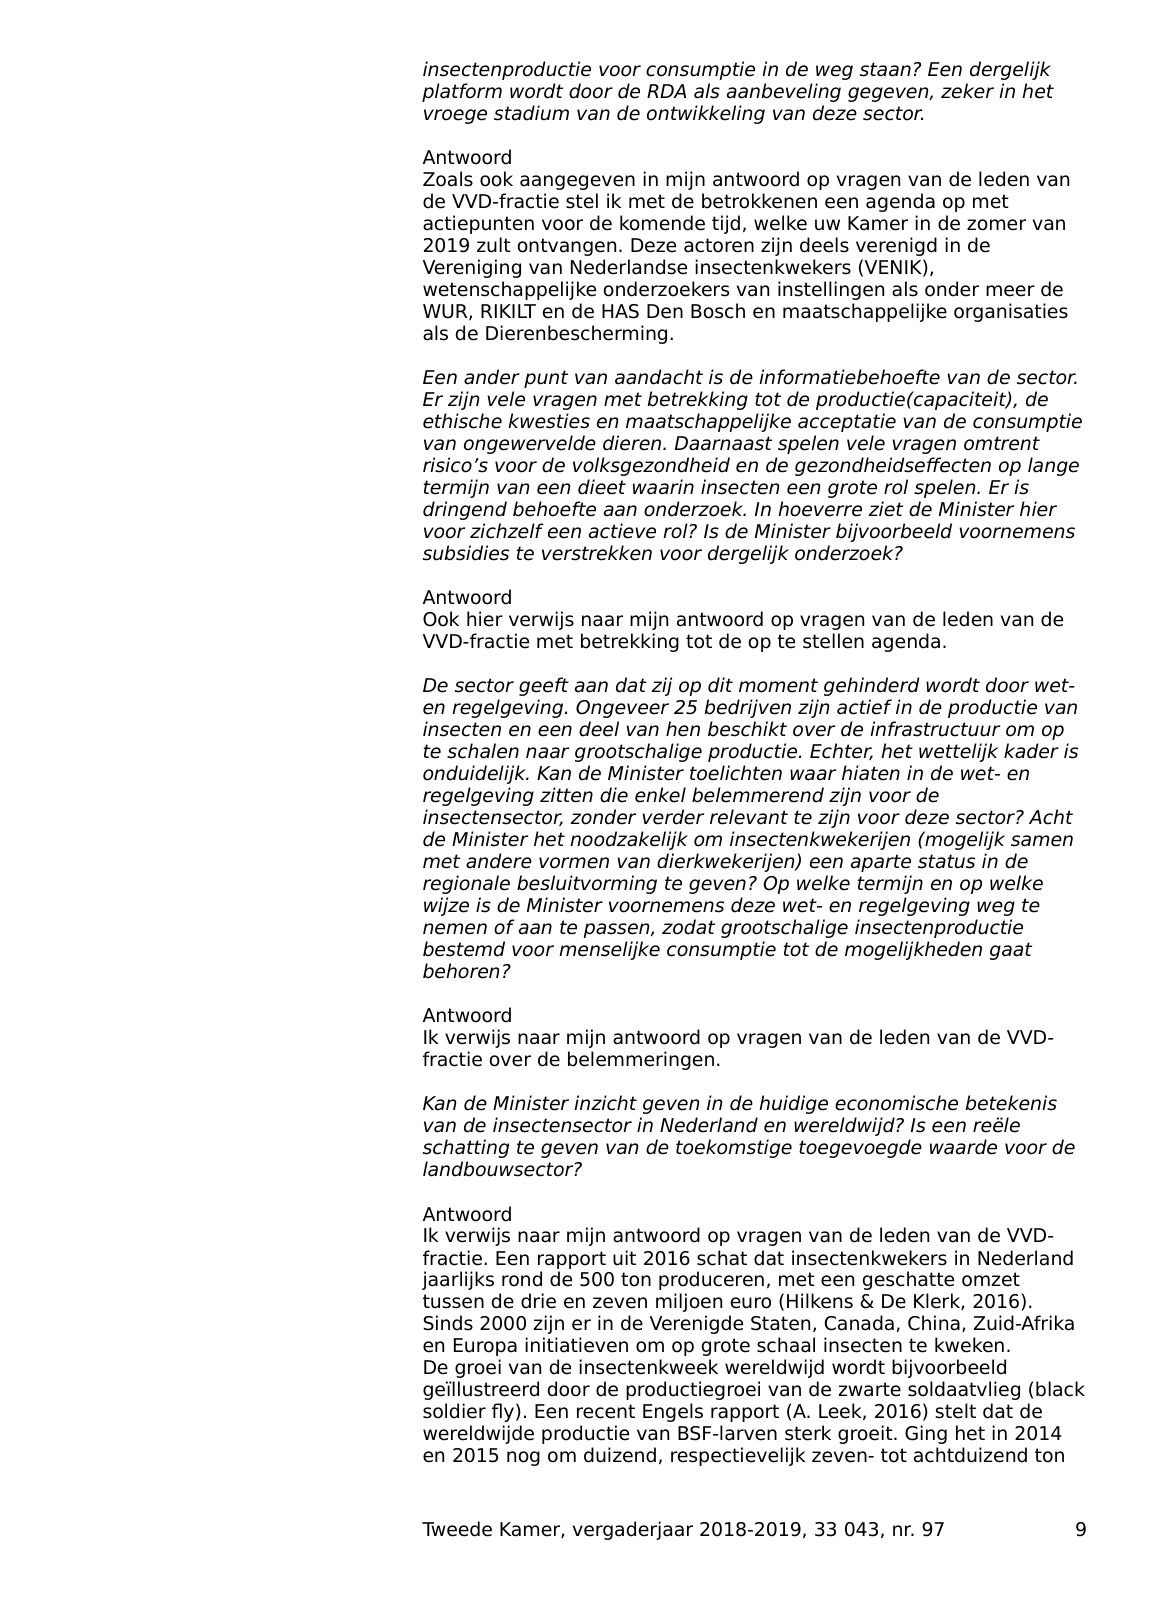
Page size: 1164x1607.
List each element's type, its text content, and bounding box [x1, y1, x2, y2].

text insectenproductie voor consumptie in de weg staan? Een dergelijk platform wordt door de RDA als aanbeveling gegeven, zeker in het vroege stadium van de ontwikkeling van deze sector. [422, 59, 1087, 125]
text Een ander punt van aandacht is de informatiebehoefte van de sector. Er zijn vele vragen met betrekking tot de productie(capaciteit), de ethische kwesties en maatschappelijke acceptatie van de consumptie van ongewervelde dieren. Daarnaast spelen vele vragen omtrent risico’s voor de volksgezondheid en de gezondheidseffecten op lange termijn van een dieet waarin insecten een grote rol spelen. Er is dringend behoefte aan onderzoek. In hoeverre ziet de Minister hier voor zichzelf een actieve rol? Is de Minister bijvoorbeeld voornemens subsidies te verstrekken voor dergelijk onderzoek? [422, 367, 1087, 565]
text Kan de Minister inzicht geven in de huidige economische betekenis van de insectensector in Nederland en wereldwijd? Is een reële schatting te geven van de toekomstige toegevoegde waarde voor de landbouwsector? [422, 1093, 1087, 1181]
text Zoals ook aangegeven in mijn antwoord op vragen van de leden van de VVD-fractie stel ik met de betrokkenen een agenda op met actiepunten voor de komende tijd, welke uw Kamer in de zomer van 2019 zult ontvangen. Deze actoren zijn deels verenigd in de Vereniging van Nederlandse insectenkwekers (VENIK), wetenschappelijke onderzoekers van instellingen als onder meer de WUR, RIKILT en de HAS Den Bosch en maatschappelijke organisaties als de Dierenbescherming. [422, 169, 1087, 345]
text Antwoord [422, 1203, 1087, 1225]
text Ik verwijs naar mijn antwoord op vragen van de leden van de VVD-fractie. Een rapport uit 2016 schat dat insectenkwekers in Nederland jaarlijks rond de 500 ton produceren, met een geschatte omzet tussen de drie en zeven miljoen euro (Hilkens & De Klerk, 2016). [422, 1225, 1087, 1313]
text Antwoord [422, 587, 1087, 609]
text Ook hier verwijs naar mijn antwoord op vragen van de leden van de VVD-fractie met betrekking tot de op te stellen agenda. [422, 609, 1087, 653]
text De groei van de insectenkweek wereldwijd wordt bijvoorbeeld geïllustreerd door de productiegroei van de zwarte soldaatvlieg (black soldier fly). Een recent Engels rapport (A. Leek, 2016) stelt dat de wereldwijde productie van BSF-larven sterk groeit. Ging het in 2014 en 2015 nog om duizend, respectievelijk zeven- tot achtduizend ton [422, 1357, 1087, 1467]
text Antwoord [422, 1005, 1087, 1027]
text Antwoord [422, 147, 1087, 169]
text Sinds 2000 zijn er in de Verenigde Staten, Canada, China, Zuid-Afrika en Europa initiatieven om op grote schaal insecten te kweken. [422, 1313, 1087, 1357]
text Ik verwijs naar mijn antwoord op vragen van de leden van de VVD-fractie over de belemmeringen. [422, 1027, 1087, 1071]
text De sector geeft aan dat zij op dit moment gehinderd wordt door wet- en regelgeving. Ongeveer 25 bedrijven zijn actief in de productie van insecten en een deel van hen beschikt over de infrastructuur om op te schalen naar grootschalige productie. Echter, het wettelijk kader is onduidelijk. Kan de Minister toelichten waar hiaten in de wet- en regelgeving zitten die enkel belemmerend zijn voor de insectensector, zonder verder relevant te zijn voor deze sector? Acht de Minister het noodzakelijk om insectenkwekerijen (mogelijk samen met andere vormen van dierkwekerijen) een aparte status in de regionale besluitvorming te geven? Op welke termijn en op welke wijze is de Minister voornemens deze wet- en regelgeving weg te nemen of aan te passen, zodat grootschalige insectenproductie bestemd voor menselijke consumptie tot de mogelijkheden gaat behoren? [422, 675, 1087, 983]
